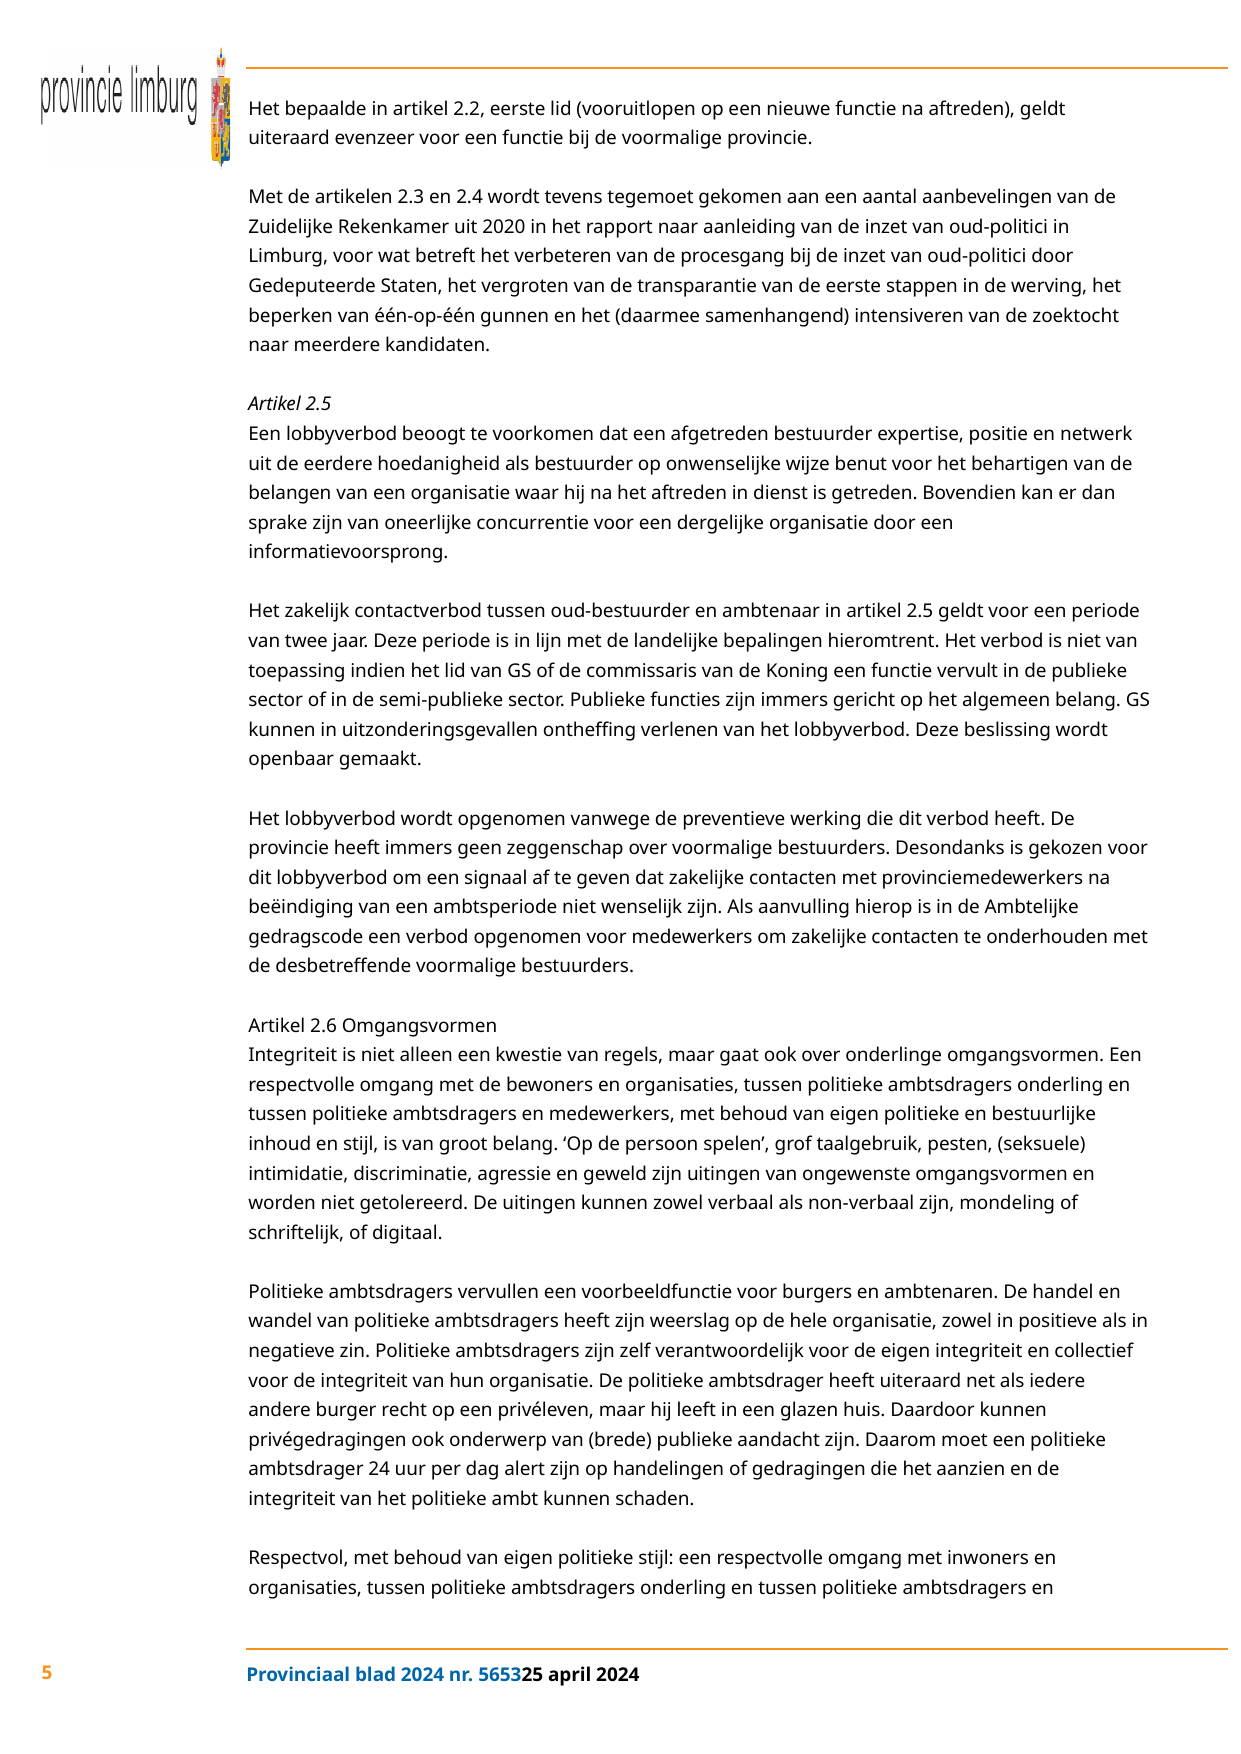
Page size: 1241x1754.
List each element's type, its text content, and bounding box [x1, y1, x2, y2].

text Artikel 2.5 [248, 391, 1152, 416]
text Het bepaalde in artikel 2.2, eerste lid (vooruitlopen op een nieuwe functie na aftreden), geldt uiteraard evenzeer voor een functie bij de voormalige provincie. [248, 95, 1152, 150]
text Artikel 2.6 Omgangsvormen [248, 1012, 1152, 1038]
text Politieke ambtsdragers vervullen een voorbeeldfunctie voor burgers en ambtenaren. De handel en wandel van politieke ambtsdragers heeft zijn weerslag op de hele organisatie, zowel in positieve als in negatieve zin. Politieke ambtsdragers zijn zelf verantwoordelijk voor de eigen integriteit en collectief voor de integriteit van hun organisatie. De politieke ambtsdrager heeft uiteraard net als iedere andere burger recht op een privéleven, maar hij leeft in een glazen huis. Daardoor kunnen privégedragingen ook onderwerp van (brede) publieke aandacht zijn. Daarom moet een politieke ambtsdrager 24 uur per dag alert zijn op handelingen of gedragingen die het aanzien en de integriteit van het politieke ambt kunnen schaden. [248, 1278, 1152, 1511]
text Met de artikelen 2.3 en 2.4 wordt tevens tegemoet gekomen aan een aantal aanbevelingen van de Zuidelijke Rekenkamer uit 2020 in het rapport naar aanleiding van de inzet van oud-politici in Limburg, voor wat betreft het verbeteren van de procesgang bij de inzet van oud-politici door Gedeputeerde Staten, het vergroten van de transparantie van de eerste stappen in de werving, het beperken van één-op-één gunnen en het (daarmee samenhangend) intensiveren van de zoektocht naar meerdere kandidaten. [248, 183, 1152, 357]
text Het zakelijk contactverbod tussen oud-bestuurder en ambtenaar in artikel 2.5 geldt voor een periode van twee jaar. Deze periode is in lijn met de landelijke bepalingen hieromtrent. Het verbod is niet van toepassing indien het lid van GS of de commissaris van de Koning een functie vervult in de publieke sector of in de semi-publieke sector. Publieke functies zijn immers gericht op het algemeen belang. GS kunnen in uitzonderingsgevallen ontheffing verlenen van het lobbyverbod. Deze beslissing wordt openbaar gemaakt. [248, 598, 1152, 771]
picture [41, 47, 231, 172]
text Respectvol, met behoud van eigen politieke stijl: een respectvolle omgang met inwoners en organisaties, tussen politieke ambtsdragers onderling en tussen politieke ambtsdragers en [248, 1544, 1152, 1600]
text Het lobbyverbod wordt opgenomen vanwege de preventieve werking die dit verbod heeft. De provincie heeft immers geen zeggenschap over voormalige bestuurders. Desondanks is gekozen voor dit lobbyverbod om een signaal af te geven dat zakelijke contacten met provinciemedewerkers na beëindiging van een ambtsperiode niet wenselijk zijn. Als aanvulling hierop is in de Ambtelijke gedragscode een verbod opgenomen voor medewerkers om zakelijke contacten te onderhouden met de desbetreffende voormalige bestuurders. [248, 805, 1152, 978]
text Een lobbyverbod beoogt te voorkomen dat een afgetreden bestuurder expertise, positie en netwerk uit de eerdere hoedanigheid als bestuurder op onwenselijke wijze benut voor het behartigen van de belangen van een organisatie waar hij na het aftreden in dienst is getreden. Bovendien kan er dan sprake zijn van oneerlijke concurrentie voor een dergelijke organisatie door een informatievoorsprong. [248, 420, 1152, 564]
text Integriteit is niet alleen een kwestie van regels, maar gaat ook over onderlinge omgangsvormen. Een respectvolle omgang met de bewoners en organisaties, tussen politieke ambtsdragers onderling en tussen politieke ambtsdragers en medewerkers, met behoud van eigen politieke en bestuurlijke inhoud en stijl, is van groot belang. ‘Op de persoon spelen’, grof taalgebruik, pesten, (seksuele) intimidatie, discriminatie, agressie en geweld zijn uitingen van ongewenste omgangsvormen en worden niet getolereerd. De uitingen kunnen zowel verbaal als non-verbaal zijn, mondeling of schriftelijk, of digitaal. [248, 1041, 1152, 1245]
